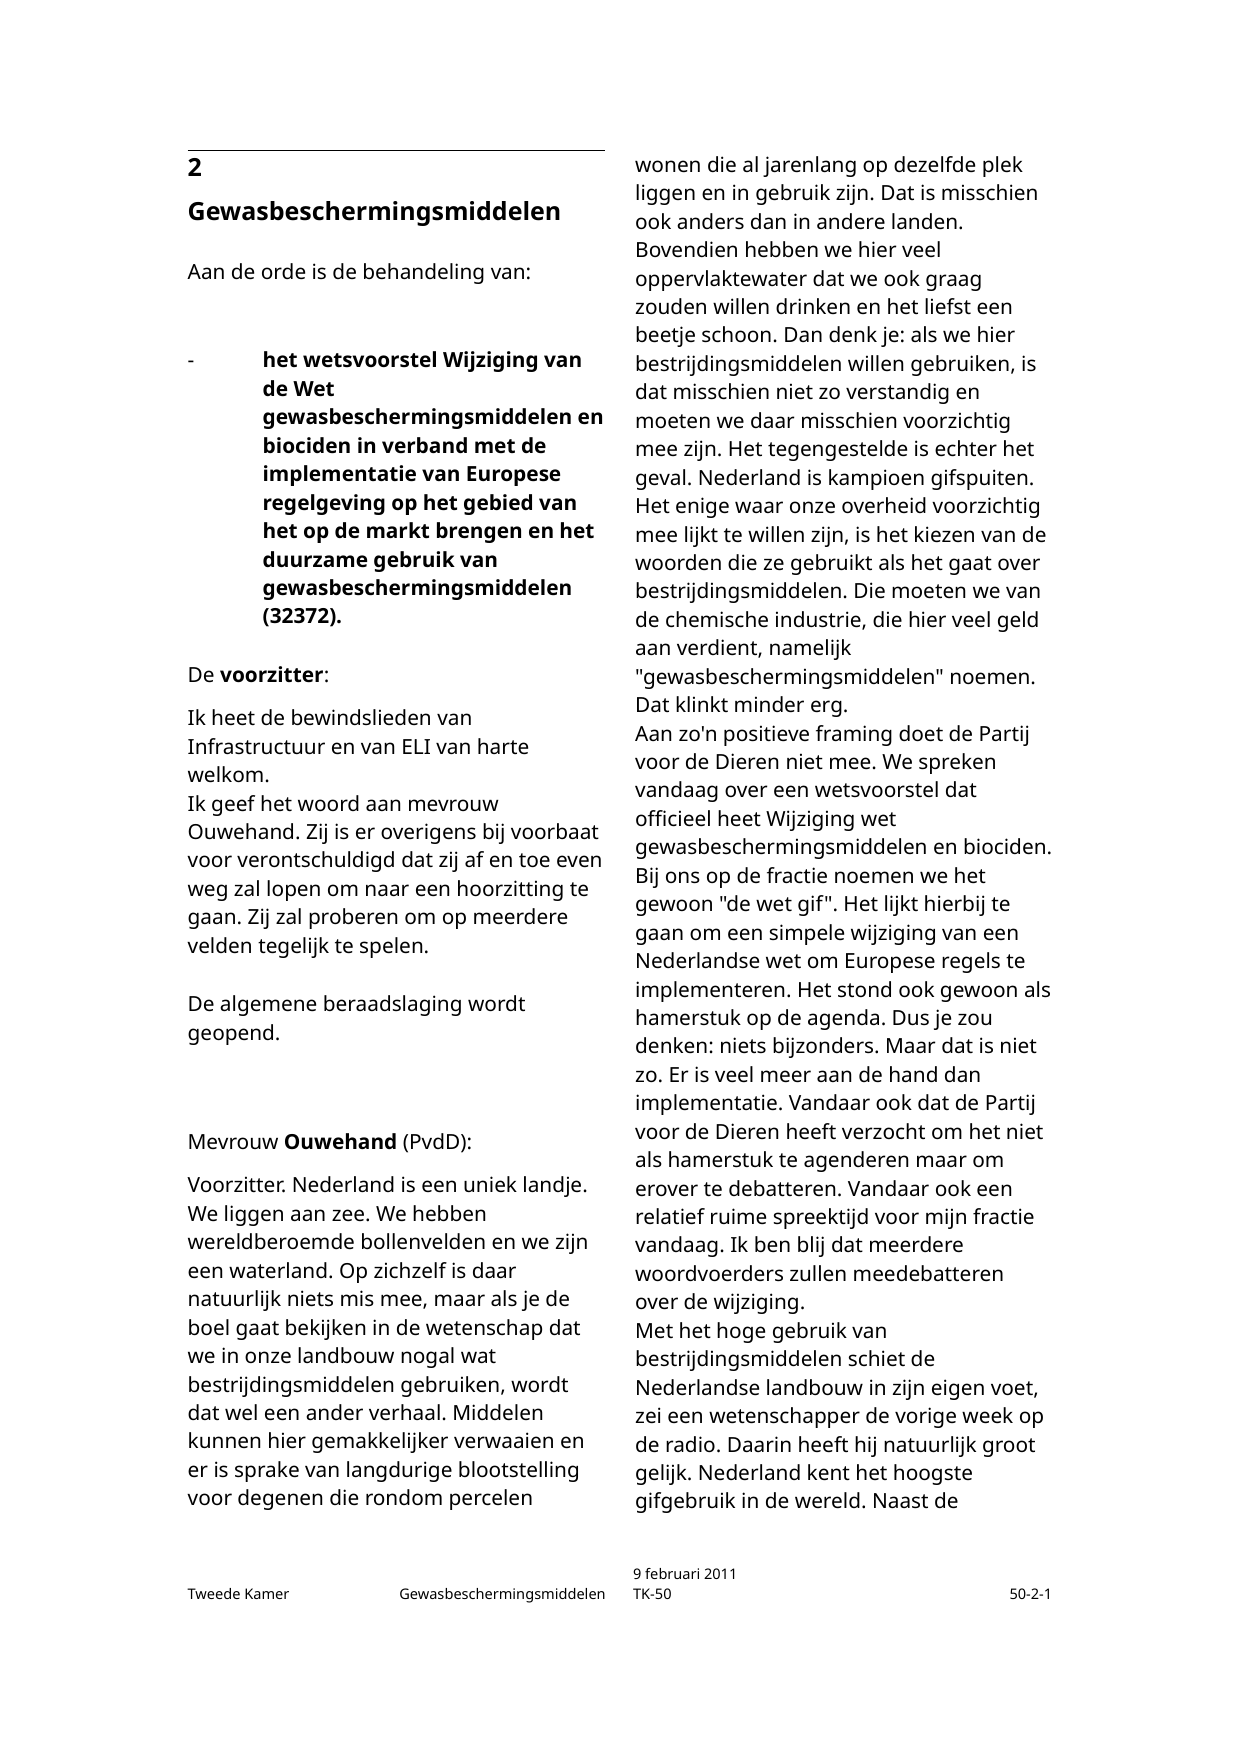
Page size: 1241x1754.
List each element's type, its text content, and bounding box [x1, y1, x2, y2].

text Aan de orde is de behandeling van: [187, 257, 605, 286]
text 2 [187, 151, 605, 184]
text De algemene beraadslaging wordt geopend. [187, 989, 605, 1046]
text Mevrouw Ouwehand (PvdD): [187, 1127, 605, 1156]
text Aan zo'n positieve framing doet de Partij voor de Dieren niet mee. We spreken vandaag over een wetsvoorstel dat officieel heet Wijziging wet gewasbeschermingsmiddelen en biociden. Bij ons op de fractie noemen we het gewoon "de wet gif". Het lijkt hierbij te gaan om een simpele wijziging van een Nederlandse wet om Europese regels te implementeren. Het stond ook gewoon als hamerstuk op de agenda. Dus je zou denken: niets bijzonders. Maar dat is niet zo. Er is veel meer aan de hand dan implementatie. Vandaar ook dat de Partij voor de Dieren heeft verzocht om het niet als hamerstuk te agenderen maar om erover te debatteren. Vandaar ook een relatief ruime spreektijd voor mijn fractie vandaag. Ik ben blij dat meerdere woordvoerders zullen meedebatteren over de wijziging. [635, 719, 1053, 1316]
text Met het hoge gebruik van bestrijdingsmiddelen schiet de Nederlandse landbouw in zijn eigen voet, zei een wetenschapper de vorige week op de radio. Daarin heeft hij natuurlijk groot gelijk. Nederland kent het hoogste gifgebruik in de wereld. Naast de [635, 1316, 1053, 1515]
text Ik geef het woord aan mevrouw Ouwehand. Zij is er overigens bij voorbaat voor verontschuldigd dat zij af en toe even weg zal lopen om naar een hoorzitting te gaan. Zij zal proberen om op meerdere velden tegelijk te spelen. [187, 789, 605, 959]
text Gewasbeschermingsmiddelen [187, 193, 605, 227]
text wonen die al jarenlang op dezelfde plek liggen en in gebruik zijn. Dat is misschien ook anders dan in andere landen. Bovendien hebben we hier veel oppervlaktewater dat we ook graag zouden willen drinken en het liefst een beetje schoon. Dan denk je: als we hier bestrijdingsmiddelen willen gebruiken, is dat misschien niet zo verstandig en moeten we daar misschien voorzichtig mee zijn. Het tegengestelde is echter het geval. Nederland is kampioen gifspuiten. Het enige waar onze overheid voorzichtig mee lijkt te willen zijn, is het kiezen van de woorden die ze gebruikt als het gaat over bestrijdingsmiddelen. Die moeten we van de chemische industrie, die hier veel geld aan verdient, namelijk "gewasbeschermingsmiddelen" noemen. Dat klinkt minder erg. [635, 150, 1053, 719]
text Voorzitter. Nederland is een uniek landje. We liggen aan zee. We hebben wereldberoemde bollenvelden en we zijn een waterland. Op zichzelf is daar natuurlijk niets mis mee, maar als je de boel gaat bekijken in de wetenschap dat we in onze landbouw nogal wat bestrijdingsmiddelen gebruiken, wordt dat wel een ander verhaal. Middelen kunnen hier gemakkelijker verwaaien en er is sprake van langdurige blootstelling voor degenen die rondom percelen [187, 1171, 605, 1512]
list het wetsvoorstel Wijziging van de Wet gewasbeschermingsmiddelen en biociden in verband met de implementatie van Europese regelgeving op het gebied van het op de markt brengen en het duurzame gebruik van gewasbeschermingsmiddelen (32372). [187, 346, 605, 630]
text De voorzitter: [187, 660, 605, 688]
text Ik heet de bewindslieden van Infrastructuur en van ELI van harte welkom. [187, 703, 605, 789]
text  [187, 1076, 605, 1105]
